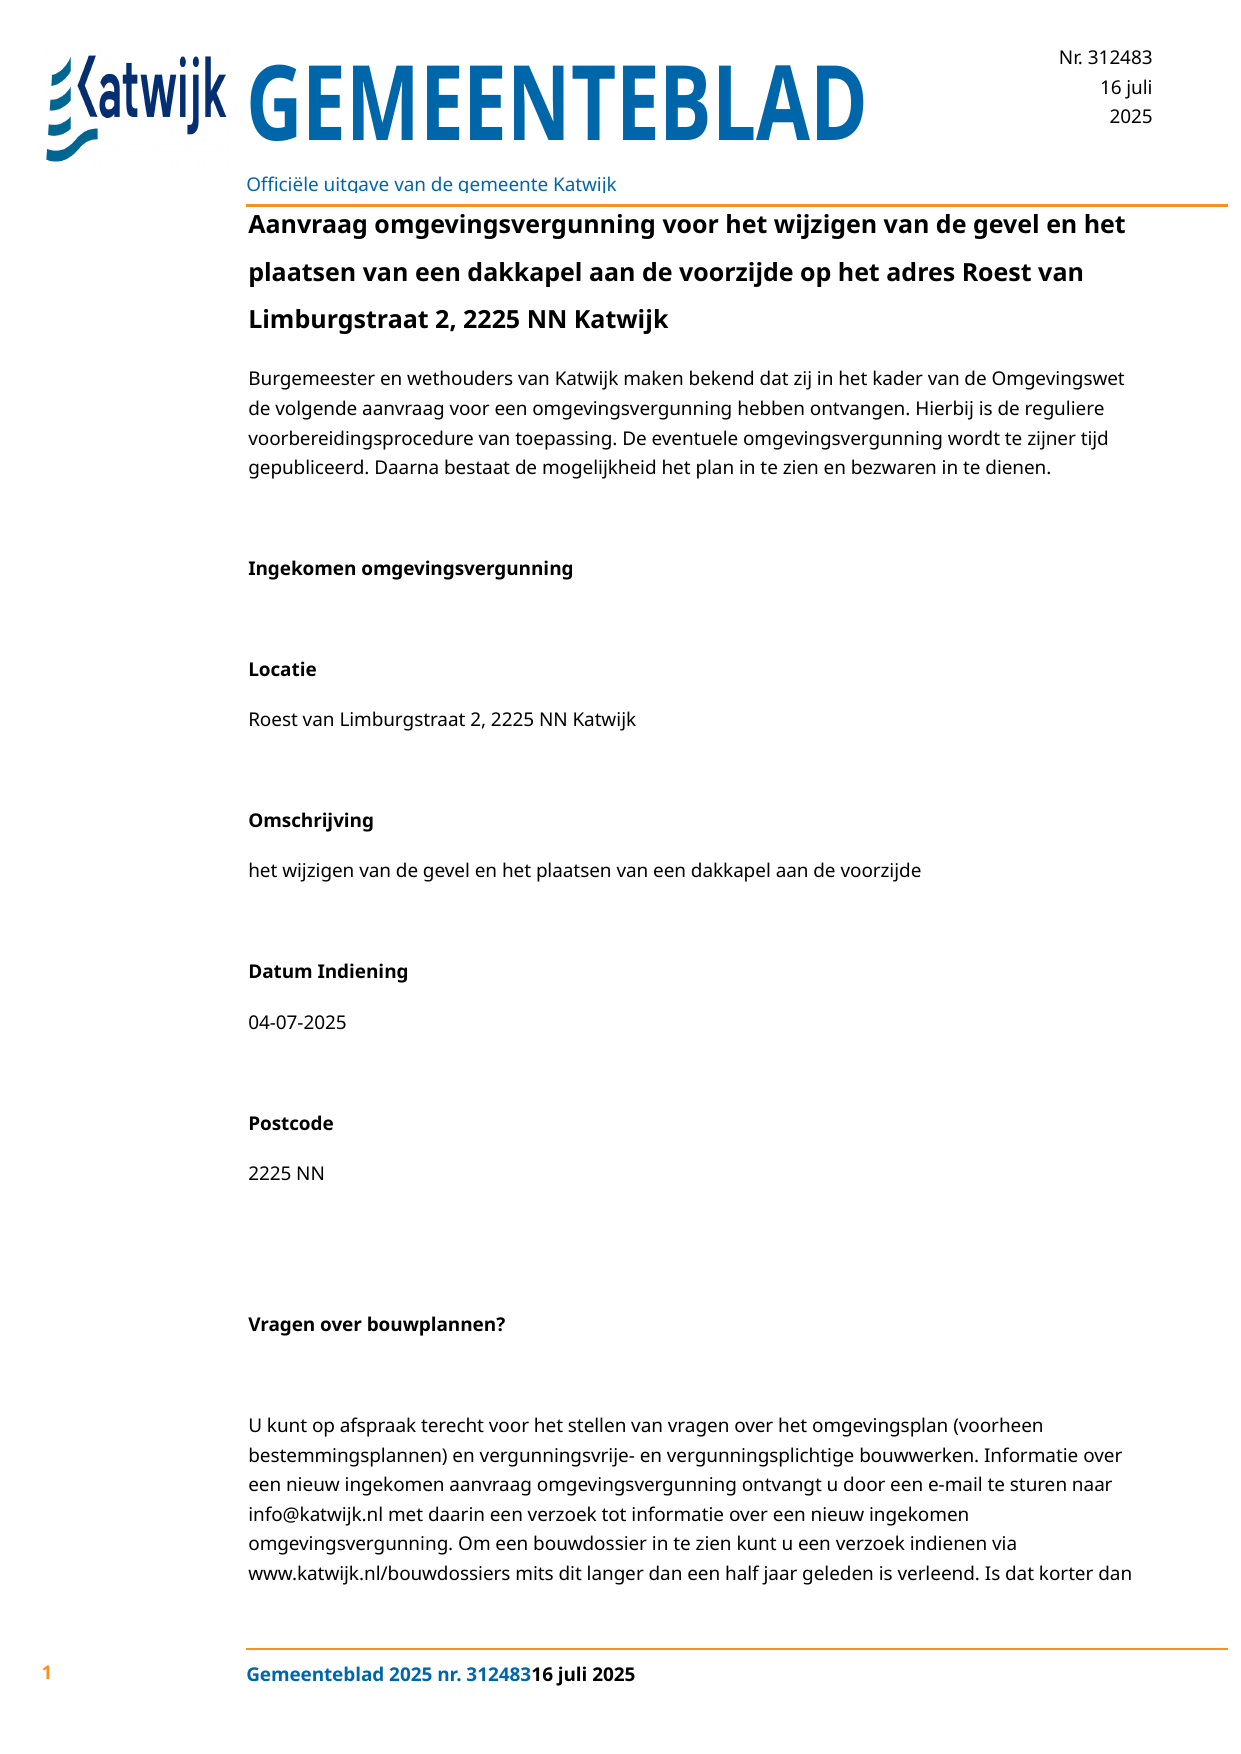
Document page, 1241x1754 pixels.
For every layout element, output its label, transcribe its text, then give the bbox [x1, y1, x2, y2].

text Datum Indiening [248, 958, 1152, 984]
text 04-07-2025 [248, 1009, 1152, 1034]
text U kunt op afspraak terecht voor het stellen van vragen over het omgevingsplan (voorheen bestemmingsplannen) en vergunningsvrije- en vergunningsplichtige bouwwerken. Informatie over een nieuw ingekomen aanvraag omgevingsvergunning ontvangt u door een e-mail te sturen naar info@katwijk.nl met daarin een verzoek tot informatie over een nieuw ingekomen omgevingsvergunning. Om een bouwdossier in te zien kunt u een verzoek indienen via www.katwijk.nl/bouwdossiers mits dit langer dan een half jaar geleden is verleend. Is dat korter dan [248, 1412, 1152, 1586]
text Burgemeester en wethouders van Katwijk maken bekend dat zij in het kader van de Omgevingswet de volgende aanvraag voor een omgevingsvergunning hebben ontvangen. Hierbij is de reguliere voorbereidingsprocedure van toepassing. De eventuele omgevingsvergunning wordt te zijner tijd gepubliceerd. Daarna bestaat de mogelijkheid het plan in te zien en bezwaren in te dienen. [248, 366, 1152, 480]
text Roest van Limburgstraat 2, 2225 NN Katwijk [248, 706, 1152, 732]
text Ingekomen omgevingsvergunning [248, 555, 1152, 581]
text Vragen over bouwplannen? [248, 1311, 1152, 1337]
text Postcode [248, 1110, 1152, 1135]
text Omschrijving [248, 807, 1152, 833]
text Aanvraag omgevingsvergunning voor het wijzigen van de gevel en het plaatsen van een dakkapel aan de voorzijde op het adres Roest van Limburgstraat 2, 2225 NN Katwijk [248, 207, 1152, 336]
text het wijzigen van de gevel en het plaatsen van een dakkapel aan de voorzijde [248, 858, 1152, 883]
picture [41, 47, 231, 172]
text 2225 NN [248, 1160, 1152, 1186]
text Locatie [248, 656, 1152, 682]
